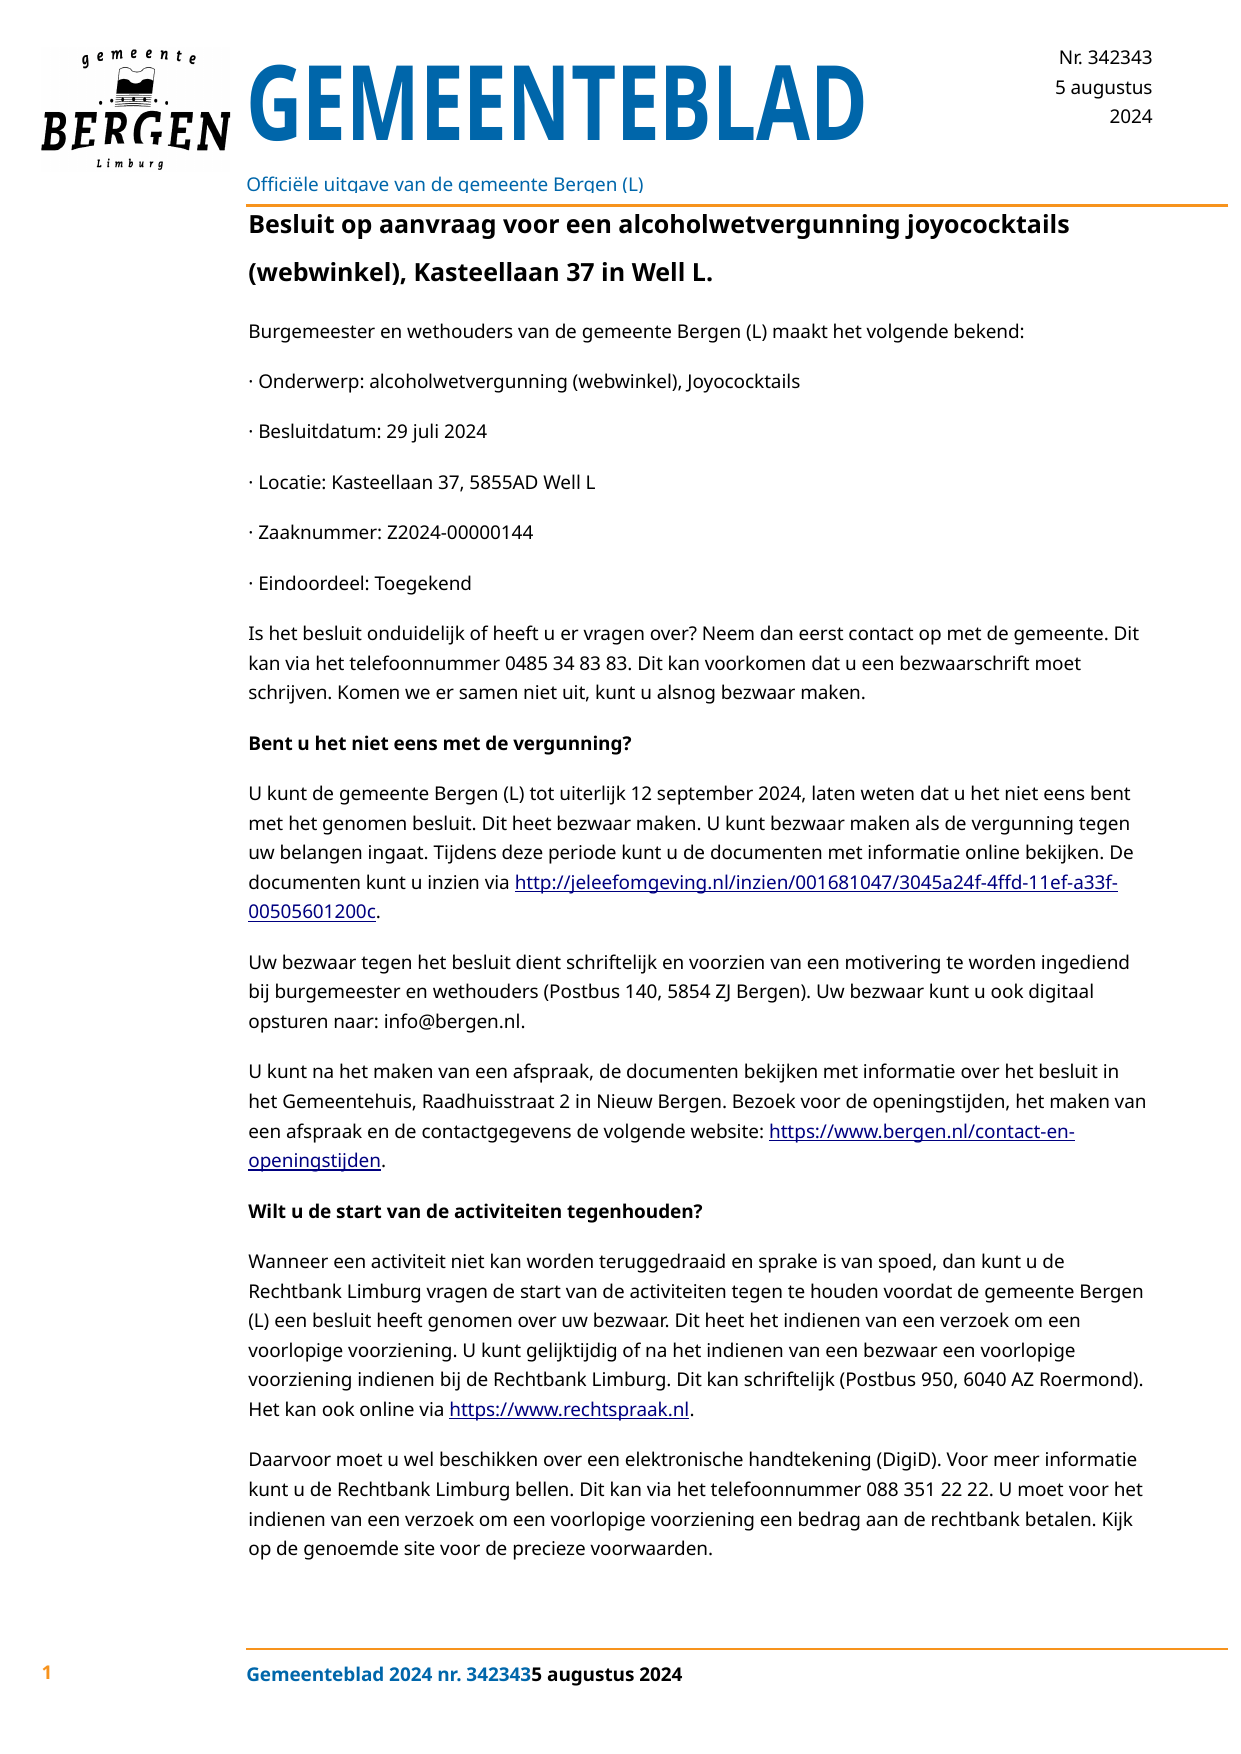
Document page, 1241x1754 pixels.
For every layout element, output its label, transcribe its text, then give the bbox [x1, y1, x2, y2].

picture [41, 47, 231, 172]
text Wilt u de start van de activiteiten tegenhouden? [248, 1198, 1152, 1224]
text · Locatie: Kasteellaan 37, 5855AD Well L [248, 469, 1152, 495]
text Wanneer een activiteit niet kan worden teruggedraaid en sprake is van spoed, dan kunt u de Rechtbank Limburg vragen de start van de activiteiten tegen te houden voordat de gemeente Bergen (L) een besluit heeft genomen over uw bezwaar. Dit heet het indienen van een verzoek om een voorlopige voorziening. U kunt gelijktijdig of na het indienen van een bezwaar een voorlopige voorziening indienen bij de Rechtbank Limburg. Dit kan schriftelijk (Postbus 950, 6040 AZ Roermond). Het kan ook online via https://www.rechtspraak.nl. [248, 1248, 1152, 1422]
text · Zaaknummer: Z2024-00000144 [248, 519, 1152, 545]
text · Eindoordeel: Toegekend [248, 570, 1152, 596]
text Daarvoor moet u wel beschikken over een elektronische handtekening (DigiD). Voor meer informatie kunt u de Rechtbank Limburg bellen. Dit kan via het telefoonnummer 088 351 22 22. U moet voor het indienen van een verzoek om een voorlopige voorziening een bedrag aan de rechtbank betalen. Kijk op de genoemde site voor de precieze voorwaarden. [248, 1447, 1152, 1561]
text Is het besluit onduidelijk of heeft u er vragen over? Neem dan eerst contact op met de gemeente. Dit kan via het telefoonnummer 0485 34 83 83. Dit kan voorkomen dat u een bezwaarschrift moet schrijven. Komen we er samen niet uit, kunt u alsnog bezwaar maken. [248, 620, 1152, 705]
text · Besluitdatum: 29 juli 2024 [248, 419, 1152, 444]
text U kunt na het maken van een afspraak, de documenten bekijken met informatie over het besluit in het Gemeentehuis, Raadhuisstraat 2 in Nieuw Bergen. Bezoek voor de openingstijden, het maken van een afspraak en de contactgegevens de volgende website: https://www.bergen.nl/contact-en-openingstijden. [248, 1059, 1152, 1173]
text Burgemeester en wethouders van de gemeente Bergen (L) maakt het volgende bekend: [248, 318, 1152, 344]
text · Onderwerp: alcoholwetvergunning (webwinkel), Joyococktails [248, 368, 1152, 394]
text U kunt de gemeente Bergen (L) tot uiterlijk 12 september 2024, laten weten dat u het niet eens bent met het genomen besluit. Dit heet bezwaar maken. U kunt bezwaar maken als de vergunning tegen uw belangen ingaat. Tijdens deze periode kunt u de documenten met informatie online bekijken. De documenten kunt u inzien via http://jeleefomgeving.nl/inzien/001681047/3045a24f-4ffd-11ef-a33f-00505601200c. [248, 780, 1152, 924]
text Besluit op aanvraag voor een alcoholwetvergunning joyococktails (webwinkel), Kasteellaan 37 in Well L. [248, 207, 1152, 288]
text Uw bezwaar tegen het besluit dient schriftelijk en voorzien van een motivering te worden ingediend bij burgemeester en wethouders (Postbus 140, 5854 ZJ Bergen). Uw bezwaar kunt u ook digitaal opsturen naar: info@bergen.nl. [248, 949, 1152, 1034]
text Bent u het niet eens met de vergunning? [248, 730, 1152, 756]
